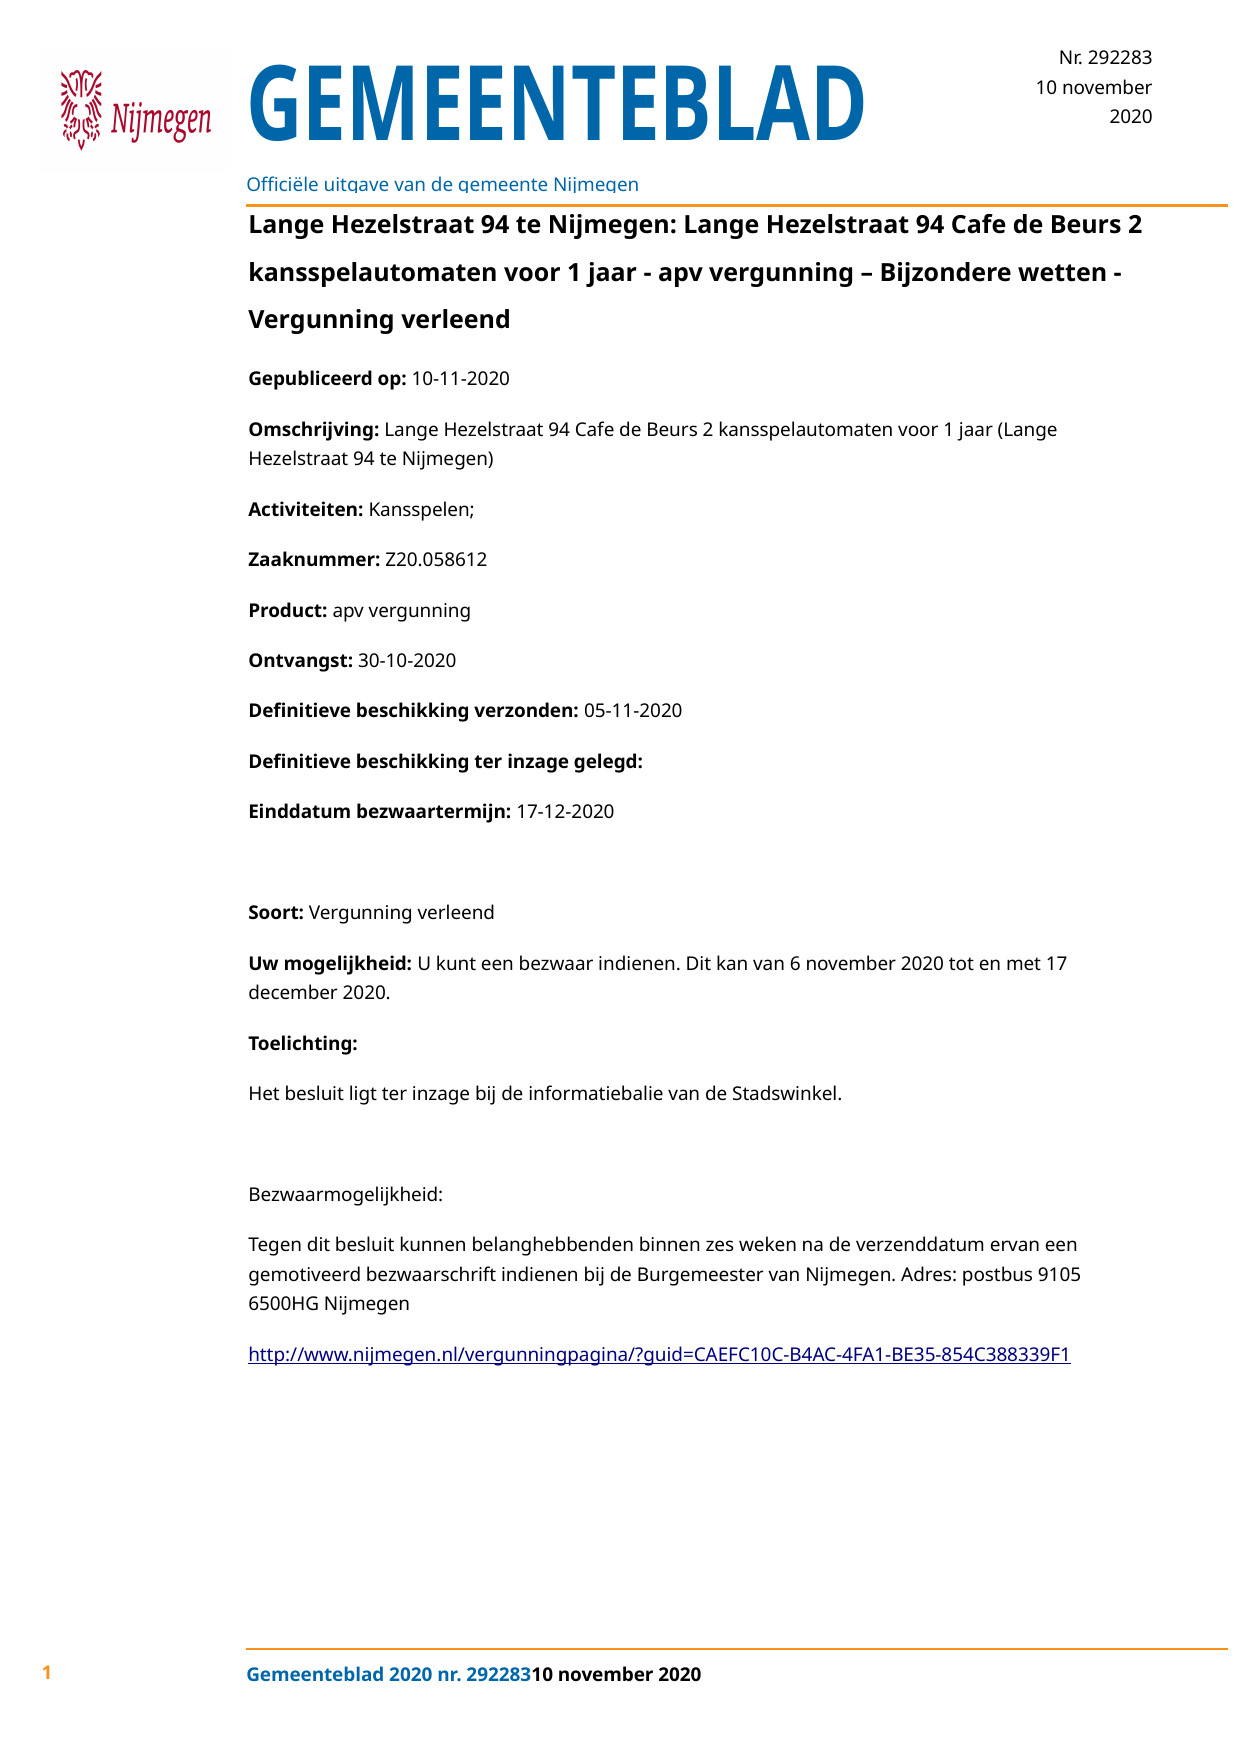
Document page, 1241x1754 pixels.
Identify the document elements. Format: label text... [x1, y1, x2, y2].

text Gepubliceerd op: 10-11-2020 [248, 366, 1152, 391]
text Uw mogelijkheid: U kunt een bezwaar indienen. Dit kan van 6 november 2020 tot en met 17 december 2020. [248, 950, 1152, 1005]
text Ontvangst: 30-10-2020 [248, 647, 1152, 673]
text Bezwaarmogelijkheid: [248, 1181, 1152, 1207]
text Omschrijving: Lange Hezelstraat 94 Cafe de Beurs 2 kansspelautomaten voor 1 jaar (Lange Hezelstraat 94 te Nijmegen) [248, 416, 1152, 471]
text Activiteiten: Kansspelen; [248, 496, 1152, 522]
text Product: apv vergunning [248, 597, 1152, 622]
picture [41, 47, 231, 172]
text Einddatum bezwaartermijn: 17-12-2020 [248, 798, 1152, 824]
text http://www.nijmegen.nl/vergunningpagina/?guid=CAEFC10C-B4AC-4FA1-BE35-854C388339F1 [248, 1341, 1152, 1367]
text Soort: Vergunning verleend [248, 899, 1152, 925]
text Toelichting: [248, 1030, 1152, 1055]
text Definitieve beschikking verzonden: 05-11-2020 [248, 698, 1152, 723]
text Definitieve beschikking ter inzage gelegd: [248, 748, 1152, 774]
text Het besluit ligt ter inzage bij de informatiebalie van de Stadswinkel. [248, 1080, 1152, 1106]
text Zaaknummer: Z20.058612 [248, 546, 1152, 572]
text Lange Hezelstraat 94 te Nijmegen: Lange Hezelstraat 94 Cafe de Beurs 2 kansspelautomaten voor 1 jaar - apv vergunning – Bijzondere wetten - Vergunning verleend [248, 207, 1152, 336]
text Tegen dit besluit kunnen belanghebbenden binnen zes weken na de verzenddatum ervan een gemotiveerd bezwaarschrift indienen bij de Burgemeester van Nijmegen. Adres: postbus 9105 6500HG Nijmegen [248, 1231, 1152, 1316]
